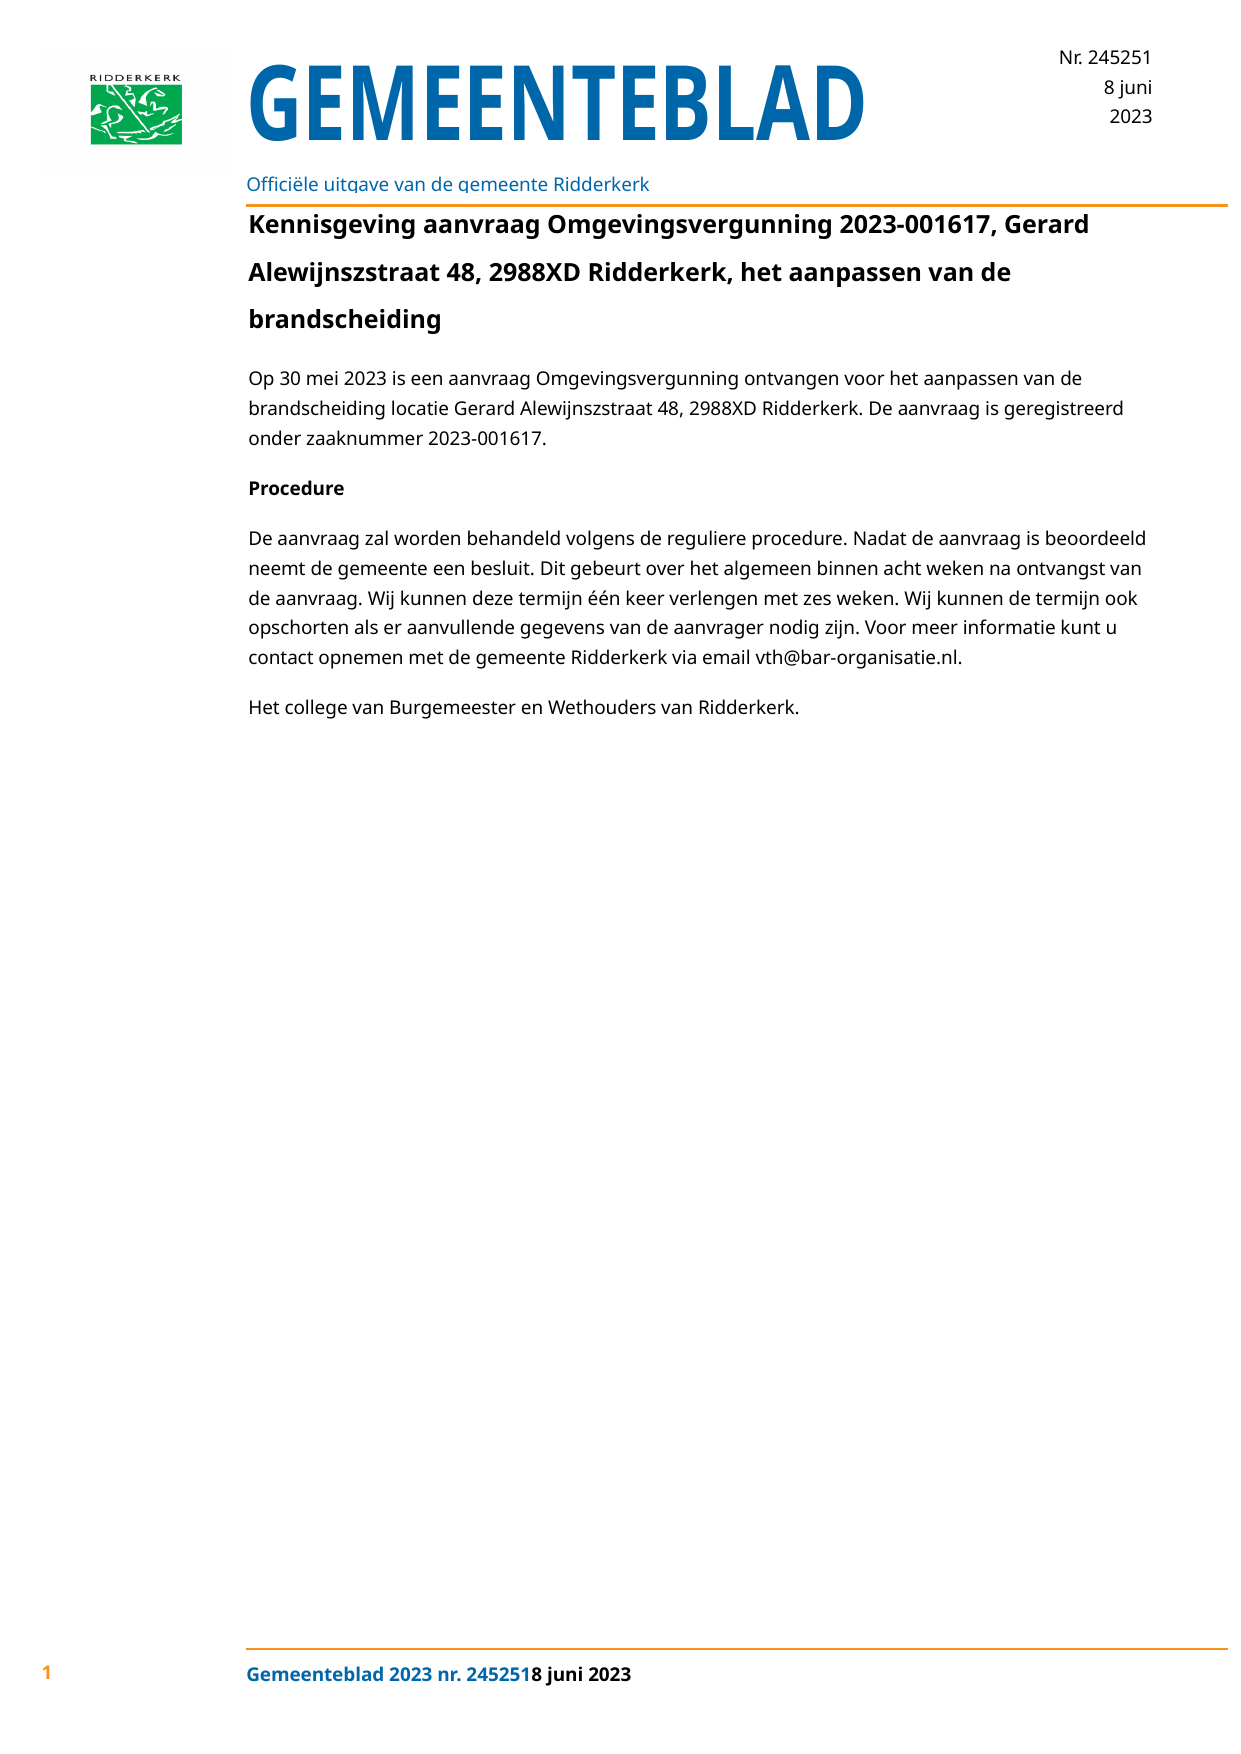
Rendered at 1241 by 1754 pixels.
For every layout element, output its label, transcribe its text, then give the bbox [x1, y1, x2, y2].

picture [41, 47, 231, 172]
text Het college van Burgemeester en Wethouders van Ridderkerk. [248, 694, 1152, 720]
text Procedure [248, 475, 1152, 501]
text Kennisgeving aanvraag Omgevingsvergunning 2023-001617, Gerard Alewijnszstraat 48, 2988XD Ridderkerk, het aanpassen van de brandscheiding [248, 207, 1152, 336]
text De aanvraag zal worden behandeld volgens de reguliere procedure. Nadat de aanvraag is beoordeeld neemt de gemeente een besluit. Dit gebeurt over het algemeen binnen acht weken na ontvangst van de aanvraag. Wij kunnen deze termijn één keer verlengen met zes weken. Wij kunnen de termijn ook opschorten als er aanvullende gegevens van de aanvrager nodig zijn. Voor meer informatie kunt u contact opnemen met de gemeente Ridderkerk via email vth@bar-organisatie.nl. [248, 526, 1152, 669]
text Op 30 mei 2023 is een aanvraag Omgevingsvergunning ontvangen voor het aanpassen van de brandscheiding locatie Gerard Alewijnszstraat 48, 2988XD Ridderkerk. De aanvraag is geregistreerd onder zaaknummer 2023-001617. [248, 366, 1152, 450]
